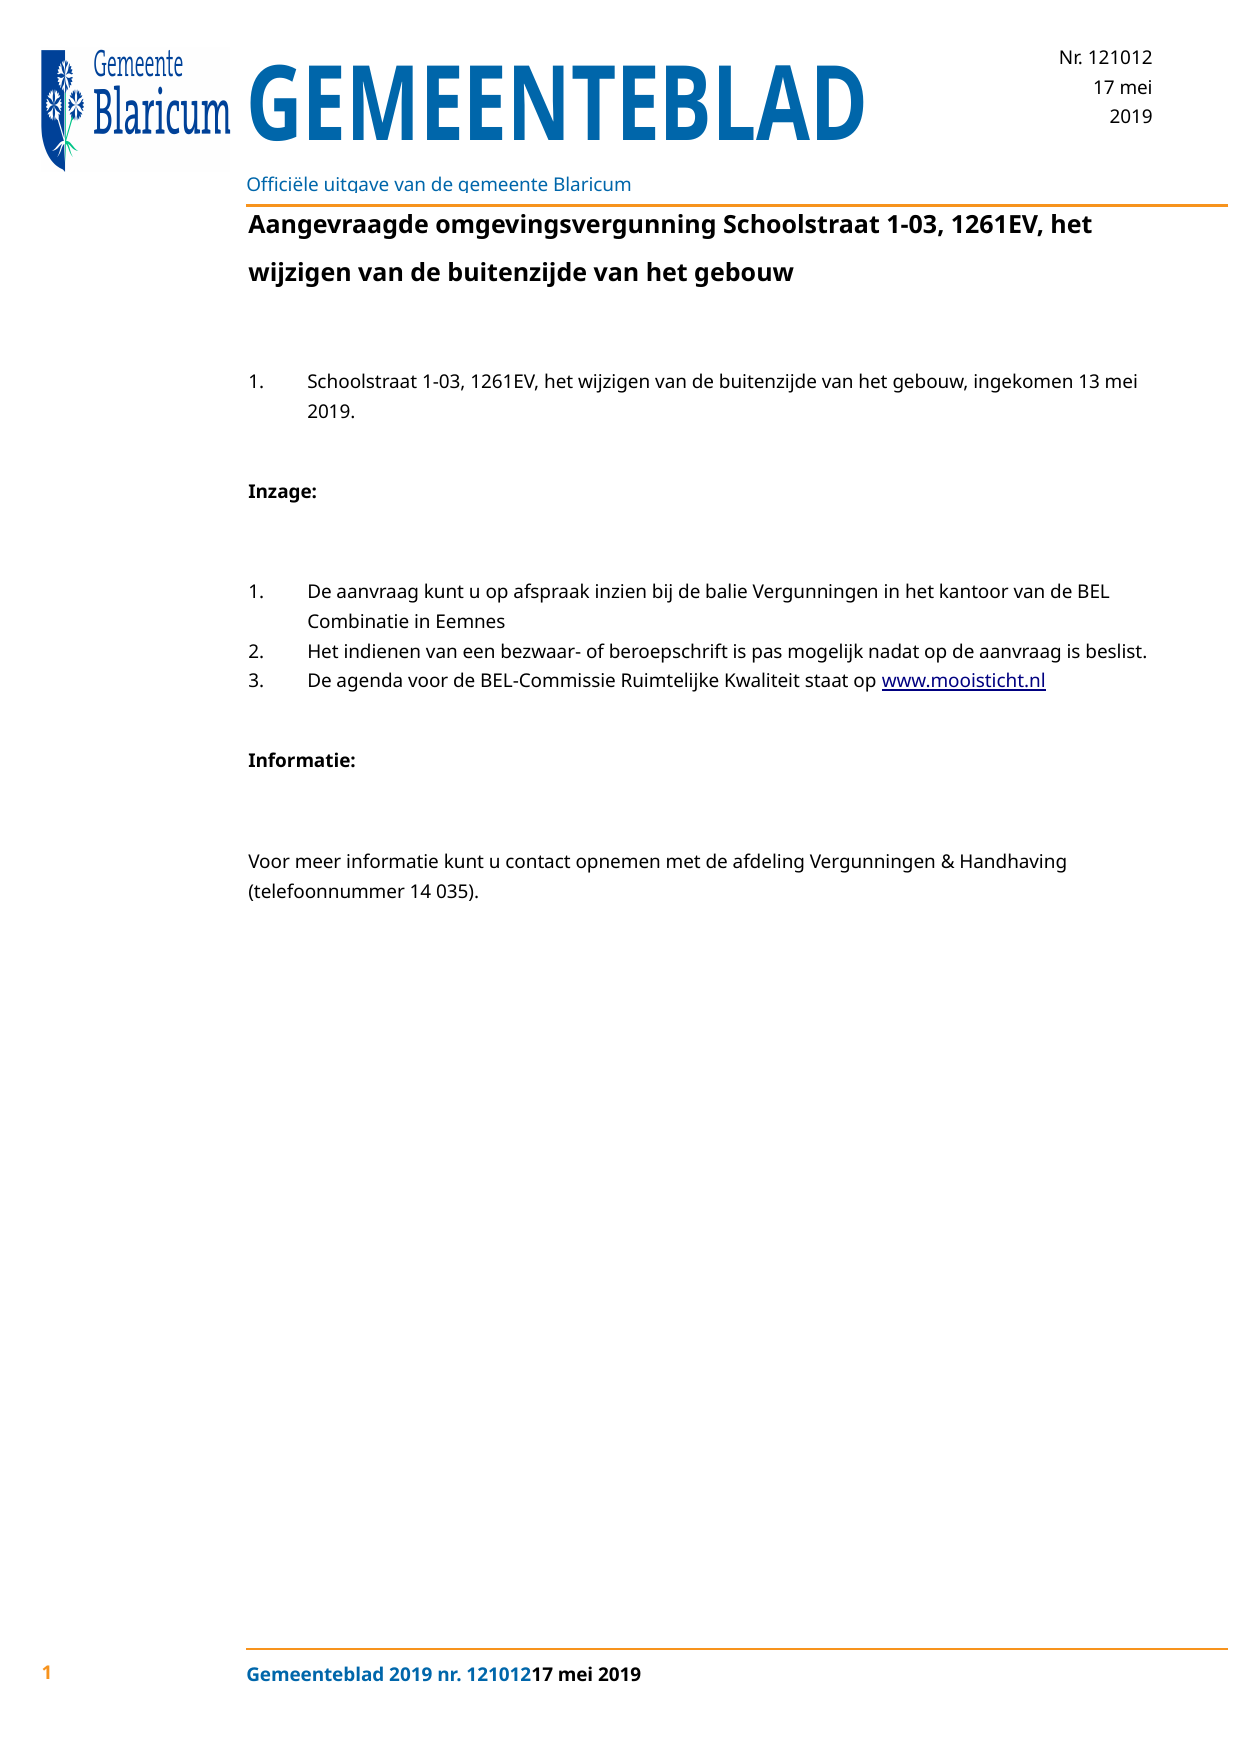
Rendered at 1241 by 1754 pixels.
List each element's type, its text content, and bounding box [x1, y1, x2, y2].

list Het indienen van een bezwaar- of beroepschrift is pas mogelijk nadat op de aanvraag is beslist. [248, 638, 1152, 664]
text Voor meer informatie kunt u contact opnemen met de afdeling Vergunningen & Handhaving (telefoonnummer 14 035). [248, 848, 1152, 904]
picture [41, 47, 231, 172]
list De aanvraag kunt u op afspraak inzien bij de balie Vergunningen in het kantoor van de BEL Combinatie in Eemnes [248, 579, 1152, 634]
text Inzage: [248, 478, 1152, 504]
text Aangevraagde omgevingsvergunning Schoolstraat 1-03, 1261EV, het wijzigen van de buitenzijde van het gebouw [248, 207, 1152, 288]
text Informatie: [248, 747, 1152, 773]
list Schoolstraat 1-03, 1261EV, het wijzigen van de buitenzijde van het gebouw, ingekomen 13 mei 2019. [248, 368, 1152, 424]
list De agenda voor de BEL-Commissie Ruimtelijke Kwaliteit staat op www.mooisticht.nl [248, 667, 1152, 693]
